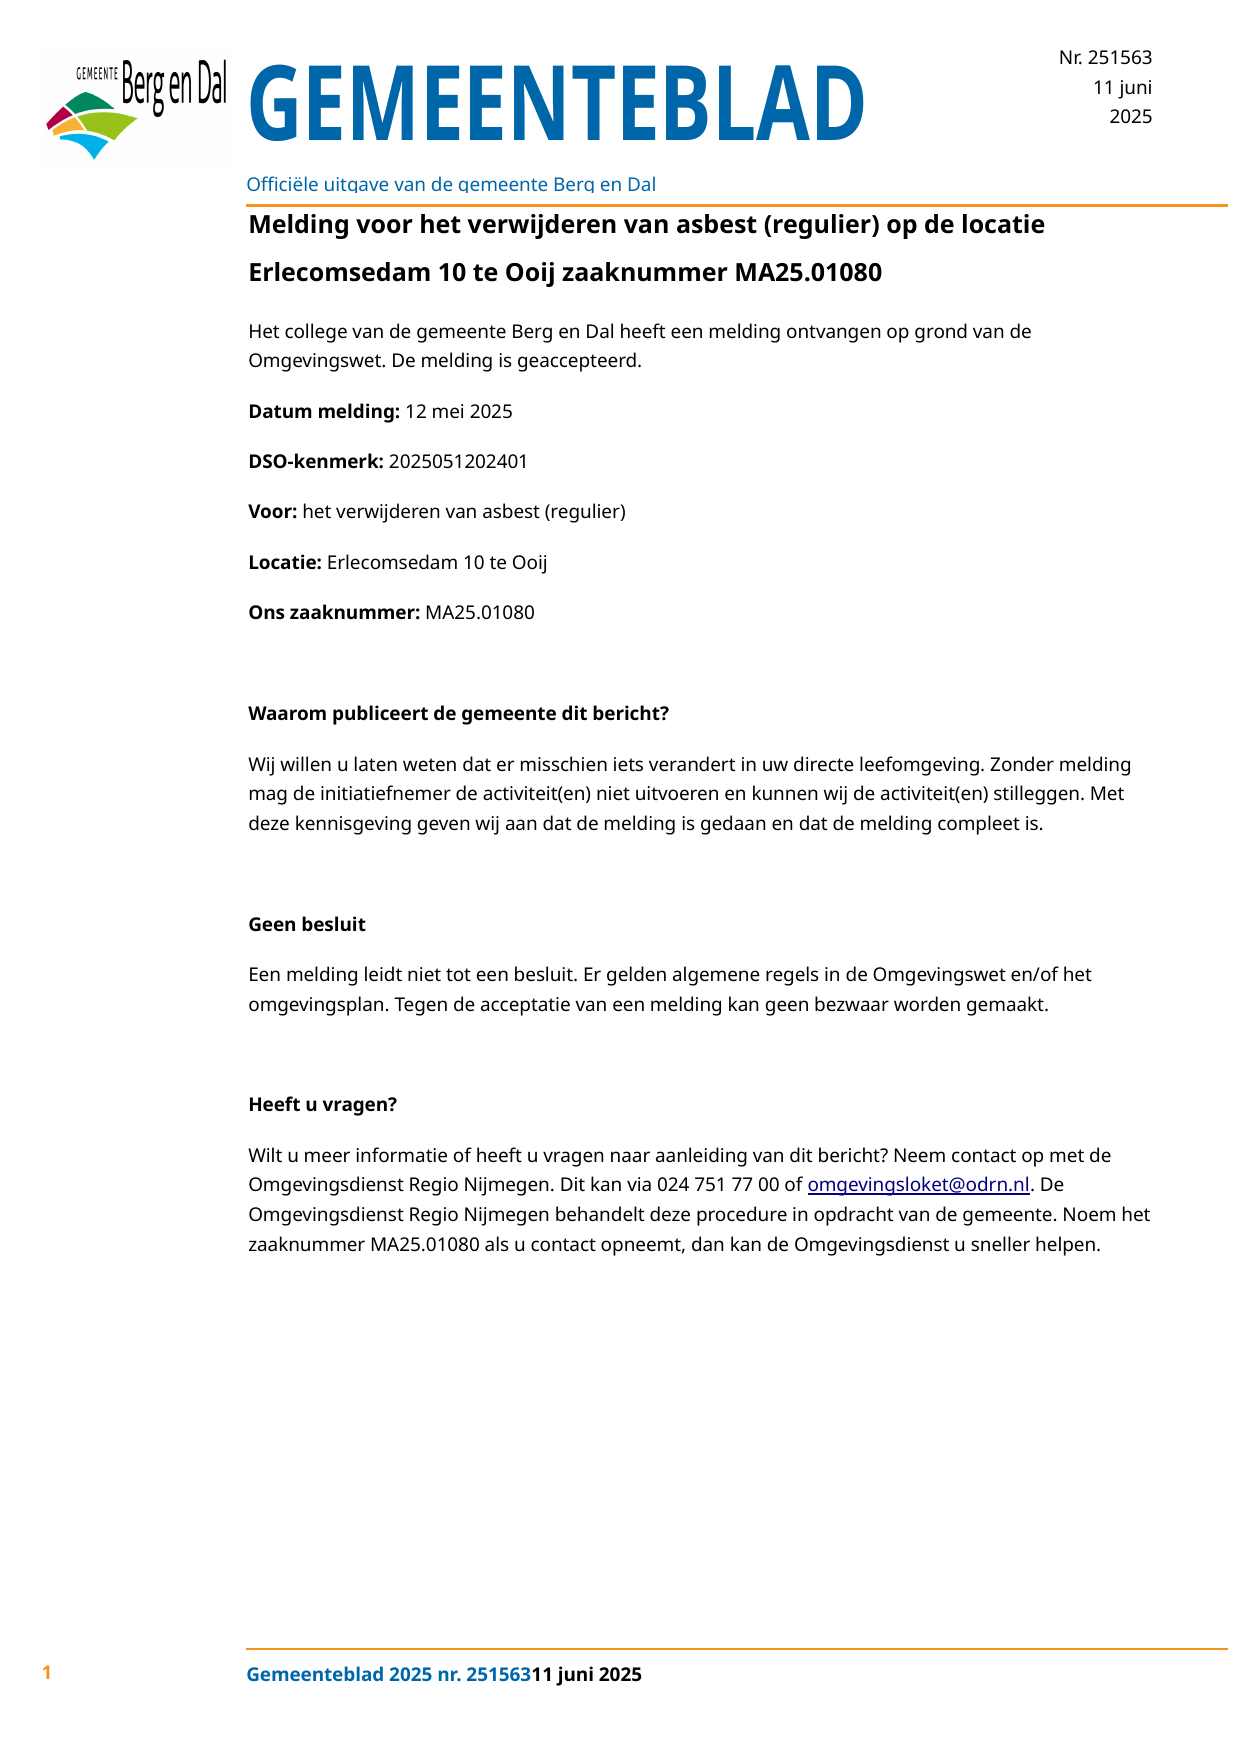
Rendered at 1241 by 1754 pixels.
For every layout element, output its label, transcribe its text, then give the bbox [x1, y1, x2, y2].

text Een melding leidt niet tot een besluit. Er gelden algemene regels in de Omgevingswet en/of het omgevingsplan. Tegen de acceptatie van een melding kan geen bezwaar worden gemaakt. [248, 961, 1152, 1017]
text Ons zaaknummer: MA25.01080 [248, 599, 1152, 625]
text Wij willen u laten weten dat er misschien iets verandert in uw directe leefomgeving. Zonder melding mag de initiatiefnemer de activiteit(en) niet uitvoeren en kunnen wij de activiteit(en) stilleggen. Met deze kennisgeving geven wij aan dat de melding is gedaan en dat de melding compleet is. [248, 751, 1152, 836]
text Het college van de gemeente Berg en Dal heeft een melding ontvangen op grond van de Omgevingswet. De melding is geaccepteerd. [248, 318, 1152, 373]
text Datum melding: 12 mei 2025 [248, 398, 1152, 424]
text Locatie: Erlecomsedam 10 te Ooij [248, 549, 1152, 575]
text Voor: het verwijderen van asbest (regulier) [248, 499, 1152, 524]
text Waarom publiceert de gemeente dit bericht? [248, 700, 1152, 726]
text Melding voor het verwijderen van asbest (regulier) op de locatie Erlecomsedam 10 te Ooij zaaknummer MA25.01080 [248, 207, 1152, 288]
text Heeft u vragen? [248, 1092, 1152, 1117]
text Geen besluit [248, 911, 1152, 937]
picture [41, 47, 231, 172]
text Wilt u meer informatie of heeft u vragen naar aanleiding van dit bericht? Neem contact op met de Omgevingsdienst Regio Nijmegen. Dit kan via 024 751 77 00 of omgevingsloket@odrn.nl. De Omgevingsdienst Regio Nijmegen behandelt deze procedure in opdracht van de gemeente. Noem het zaaknummer MA25.01080 als u contact opneemt, dan kan de Omgevingsdienst u sneller helpen. [248, 1142, 1152, 1257]
text DSO-kenmerk: 2025051202401 [248, 448, 1152, 474]
